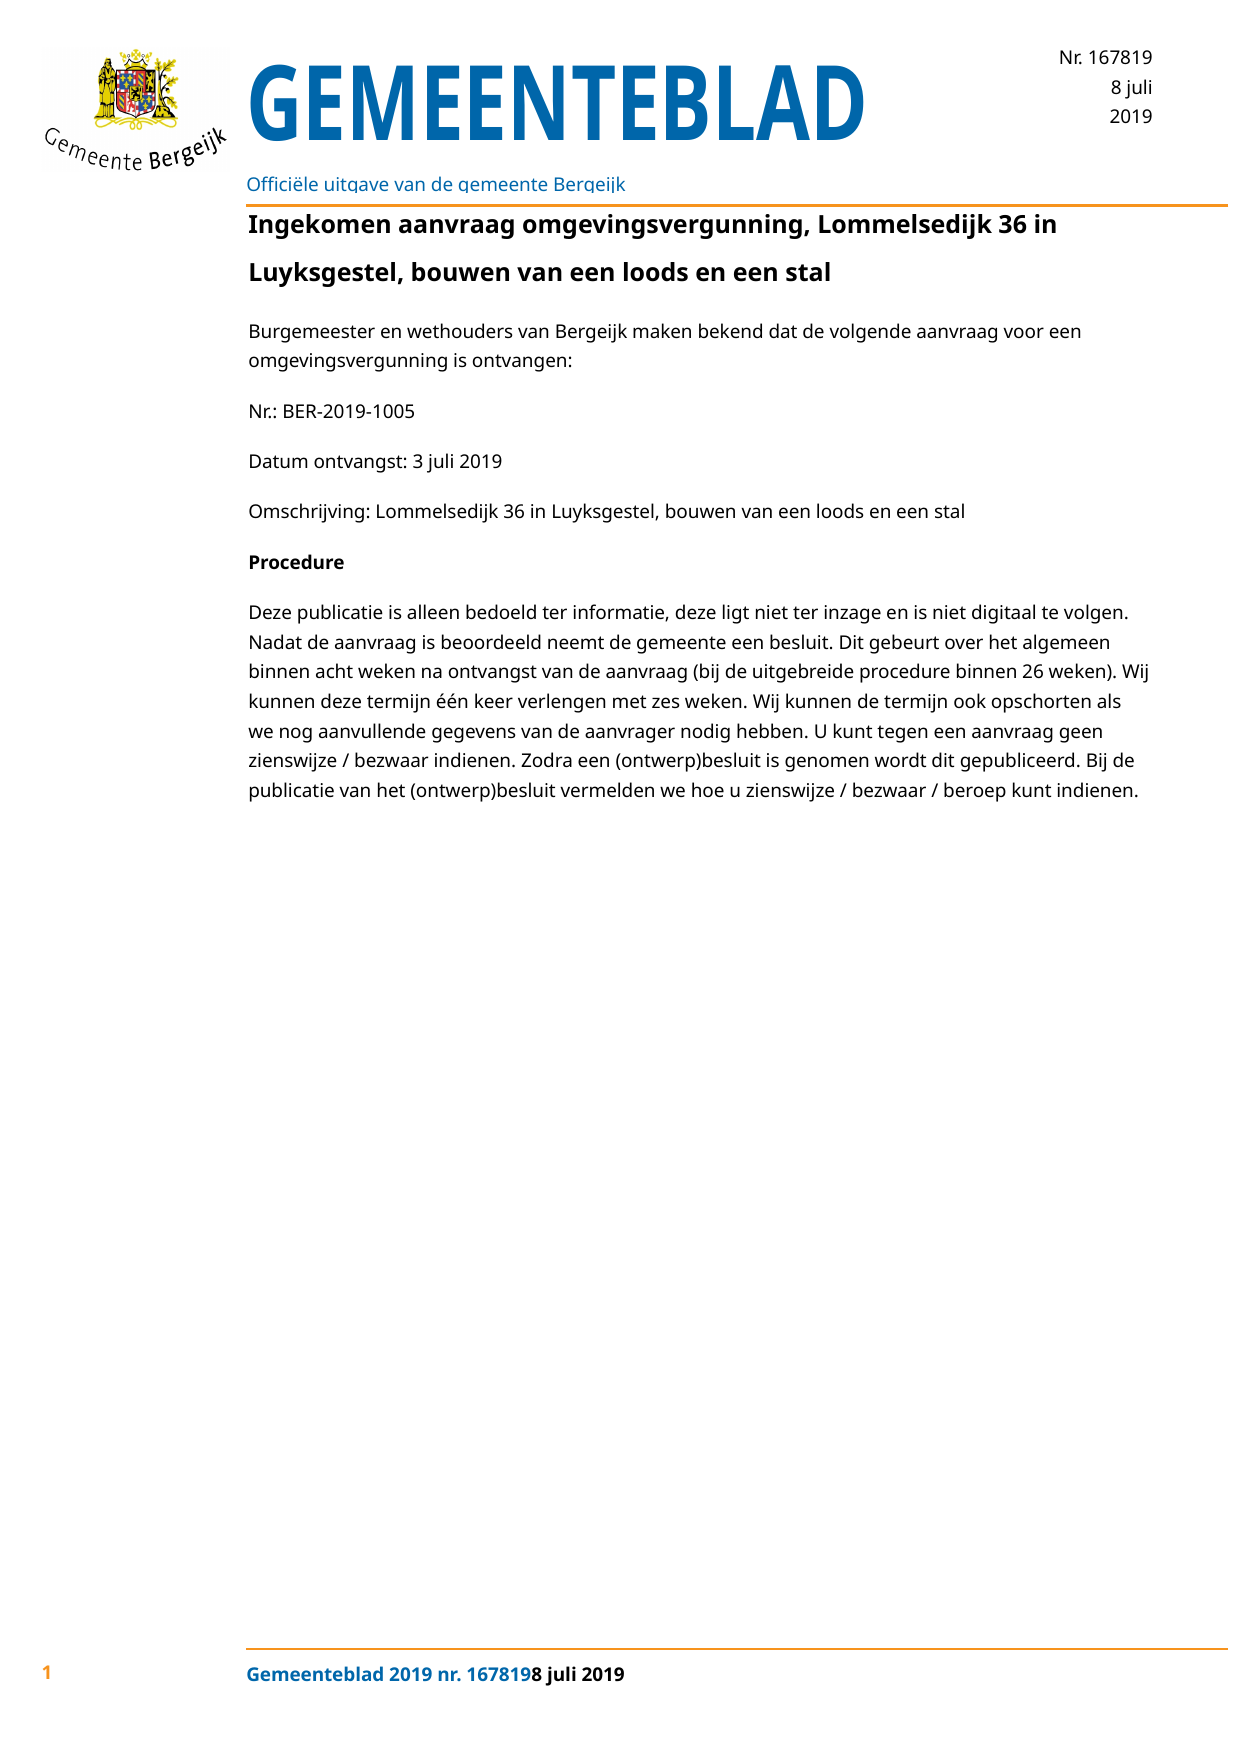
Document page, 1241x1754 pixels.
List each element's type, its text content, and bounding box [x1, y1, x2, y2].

text Deze publicatie is alleen bedoeld ter informatie, deze ligt niet ter inzage en is niet digitaal te volgen. Nadat de aanvraag is beoordeeld neemt de gemeente een besluit. Dit gebeurt over het algemeen binnen acht weken na ontvangst van de aanvraag (bij de uitgebreide procedure binnen 26 weken). Wij kunnen deze termijn één keer verlengen met zes weken. Wij kunnen de termijn ook opschorten als we nog aanvullende gegevens van de aanvrager nodig hebben. U kunt tegen een aanvraag geen zienswijze / bezwaar indienen. Zodra een (ontwerp)besluit is genomen wordt dit gepubliceerd. Bij de publicatie van het (ontwerp)besluit vermelden we hoe u zienswijze / bezwaar / beroep kunt indienen. [248, 599, 1152, 803]
text Datum ontvangst: 3 juli 2019 [248, 448, 1152, 474]
text Procedure [248, 549, 1152, 575]
text Nr.: BER-2019-1005 [248, 398, 1152, 424]
text Burgemeester en wethouders van Bergeijk maken bekend dat de volgende aanvraag voor een omgevingsvergunning is ontvangen: [248, 318, 1152, 373]
text Ingekomen aanvraag omgevingsvergunning, Lommelsedijk 36 in Luyksgestel, bouwen van een loods en een stal [248, 207, 1152, 288]
picture [41, 47, 231, 172]
text Omschrijving: Lommelsedijk 36 in Luyksgestel, bouwen van een loods en een stal [248, 499, 1152, 524]
